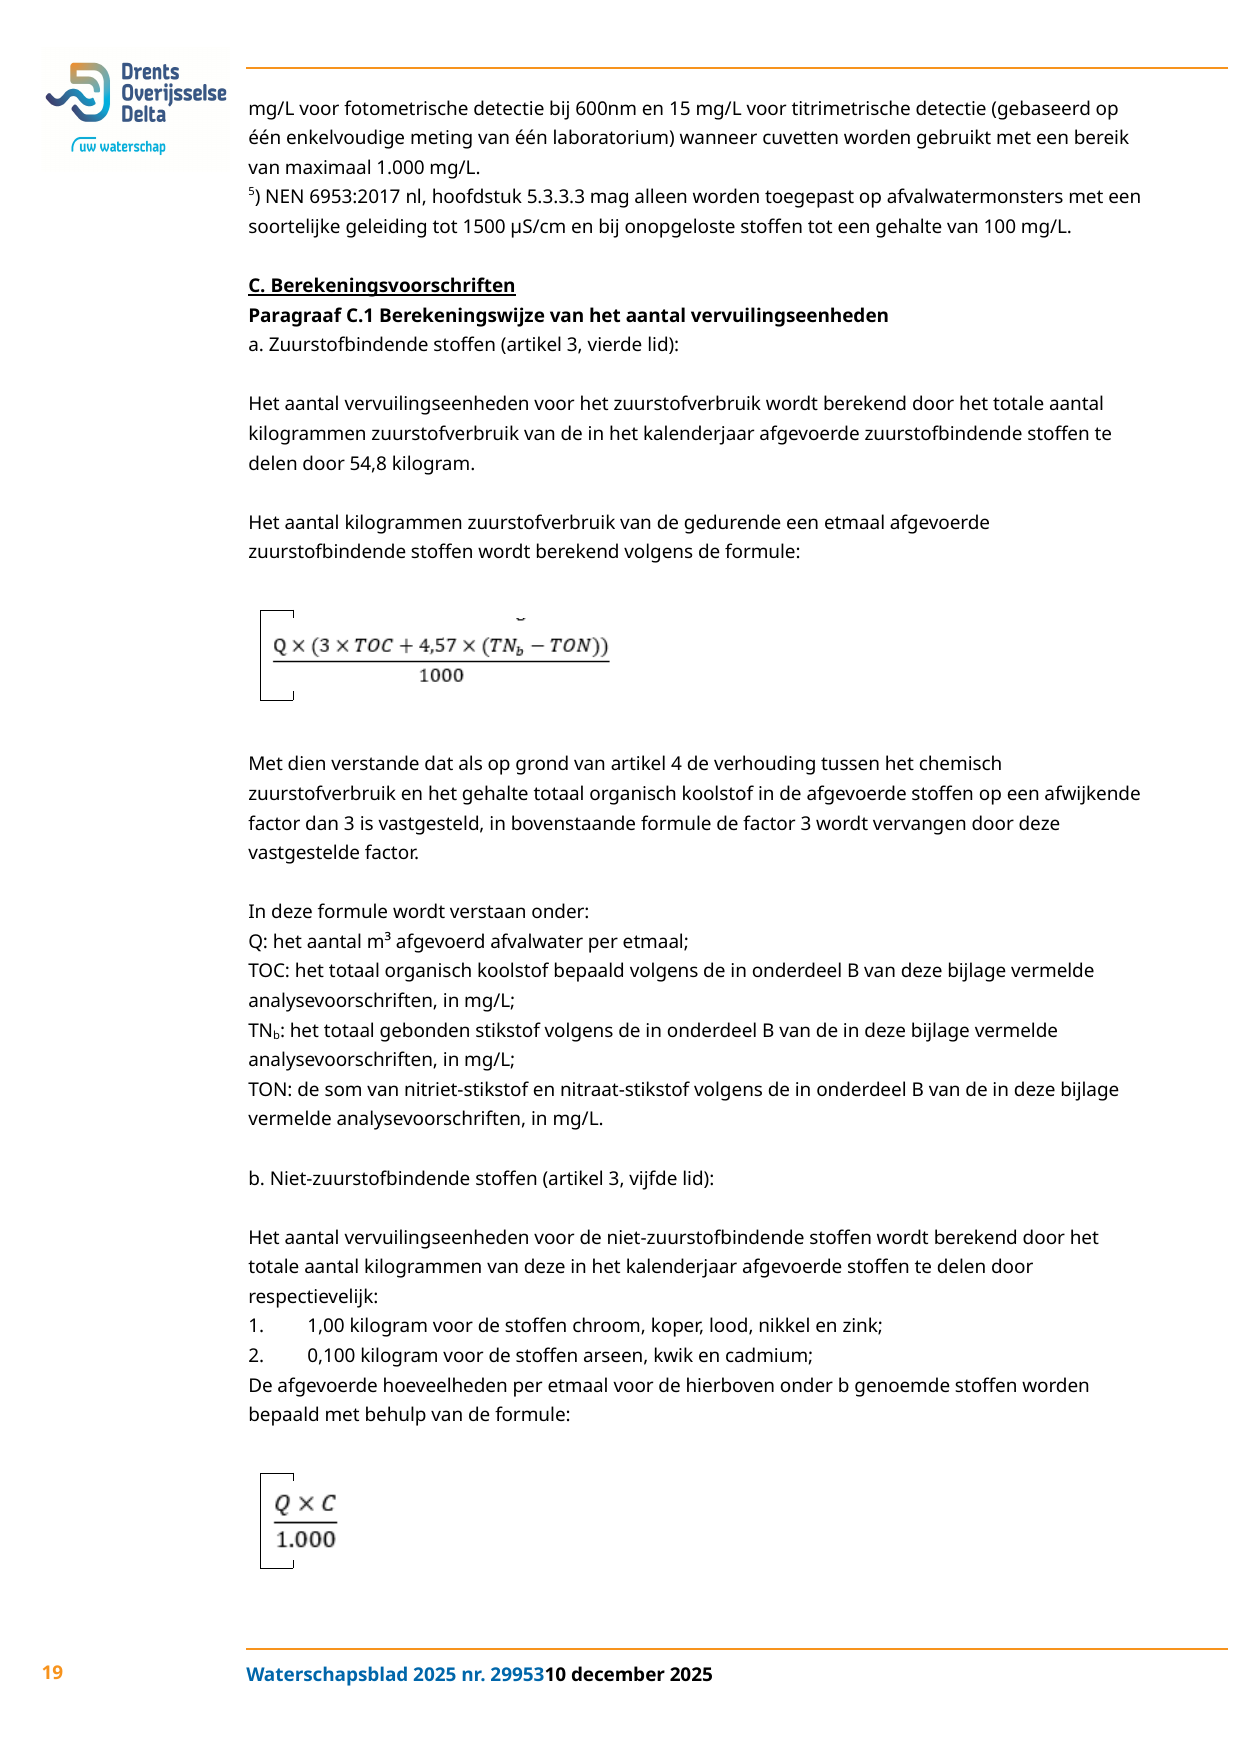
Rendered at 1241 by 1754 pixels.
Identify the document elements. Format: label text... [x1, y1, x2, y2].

text Met dien verstande dat als op grond van artikel 4 de verhouding tussen het chemisch zuurstofverbruik en het gehalte totaal organisch koolstof in de afgevoerde stoffen op een afwijkende factor dan 3 is vastgesteld, in bovenstaande formule de factor 3 wordt vervangen door deze vastgestelde factor. [248, 751, 1152, 865]
text TON: de som van nitriet-stikstof en nitraat-stikstof volgens de in onderdeel B van de in deze bijlage vermelde analysevoorschriften, in mg/L. [248, 1076, 1152, 1131]
text De afgevoerde hoeveelheden per etmaal voor de hierboven onder b genoemde stoffen worden bepaald met behulp van de formule: [248, 1372, 1152, 1427]
text TNb: het totaal gebonden stikstof volgens de in onderdeel B van de in deze bijlage vermelde analysevoorschriften, in mg/L; [248, 1017, 1152, 1072]
text Het aantal vervuilingseenheden voor de niet-zuurstofbindende stoffen wordt berekend door het totale aantal kilogrammen van deze in het kalenderjaar afgevoerde stoffen te delen door respectievelijk: [248, 1224, 1152, 1309]
text In deze formule wordt verstaan onder: [248, 898, 1152, 924]
text mg/L voor fotometrische detectie bij 600nm en 15 mg/L voor titrimetrische detectie (gebaseerd op één enkelvoudige meting van één laboratorium) wanneer cuvetten worden gebruikt met een bereik van maximaal 1.000 mg/L. [248, 95, 1152, 180]
list 0,100 kilogram voor de stoffen arseen, kwik en cadmium; [248, 1342, 1152, 1368]
picture [268, 1481, 358, 1560]
text Q: het aantal m³ afgevoerd afvalwater per etmaal; [248, 928, 1152, 954]
list 1,00 kilogram voor de stoffen chroom, koper, lood, nikkel en zink; [248, 1313, 1152, 1338]
text Paragraaf C.1 Berekeningswijze van het aantal vervuilingseenheden [248, 302, 1152, 328]
text Het aantal kilogrammen zuurstofverbruik van de gedurende een etmaal afgevoerde zuurstofbindende stoffen wordt berekend volgens de formule: [248, 509, 1152, 564]
text a. Zuurstofbindende stoffen (artikel 3, vierde lid): [248, 331, 1152, 357]
text Het aantal vervuilingseenheden voor het zuurstofverbruik wordt berekend door het totale aantal kilogrammen zuurstofverbruik van de in het kalenderjaar afgevoerde zuurstofbindende stoffen te delen door 54,8 kilogram. [248, 391, 1152, 476]
text 5) NEN 6953:2017 nl, hoofdstuk 5.3.3.3 mag alleen worden toegepast op afvalwatermonsters met een soortelijke geleiding tot 1500 μS/cm en bij onopgeloste stoffen tot een gehalte van 100 mg/L. [248, 183, 1152, 239]
picture [41, 47, 231, 172]
picture [268, 618, 624, 691]
text C. Berekeningsvoorschriften [248, 272, 1152, 298]
text b. Niet-zuurstofbindende stoffen (artikel 3, vijfde lid): [248, 1165, 1152, 1190]
text TOC: het totaal organisch koolstof bepaald volgens de in onderdeel B van deze bijlage vermelde analysevoorschriften, in mg/L; [248, 958, 1152, 1013]
